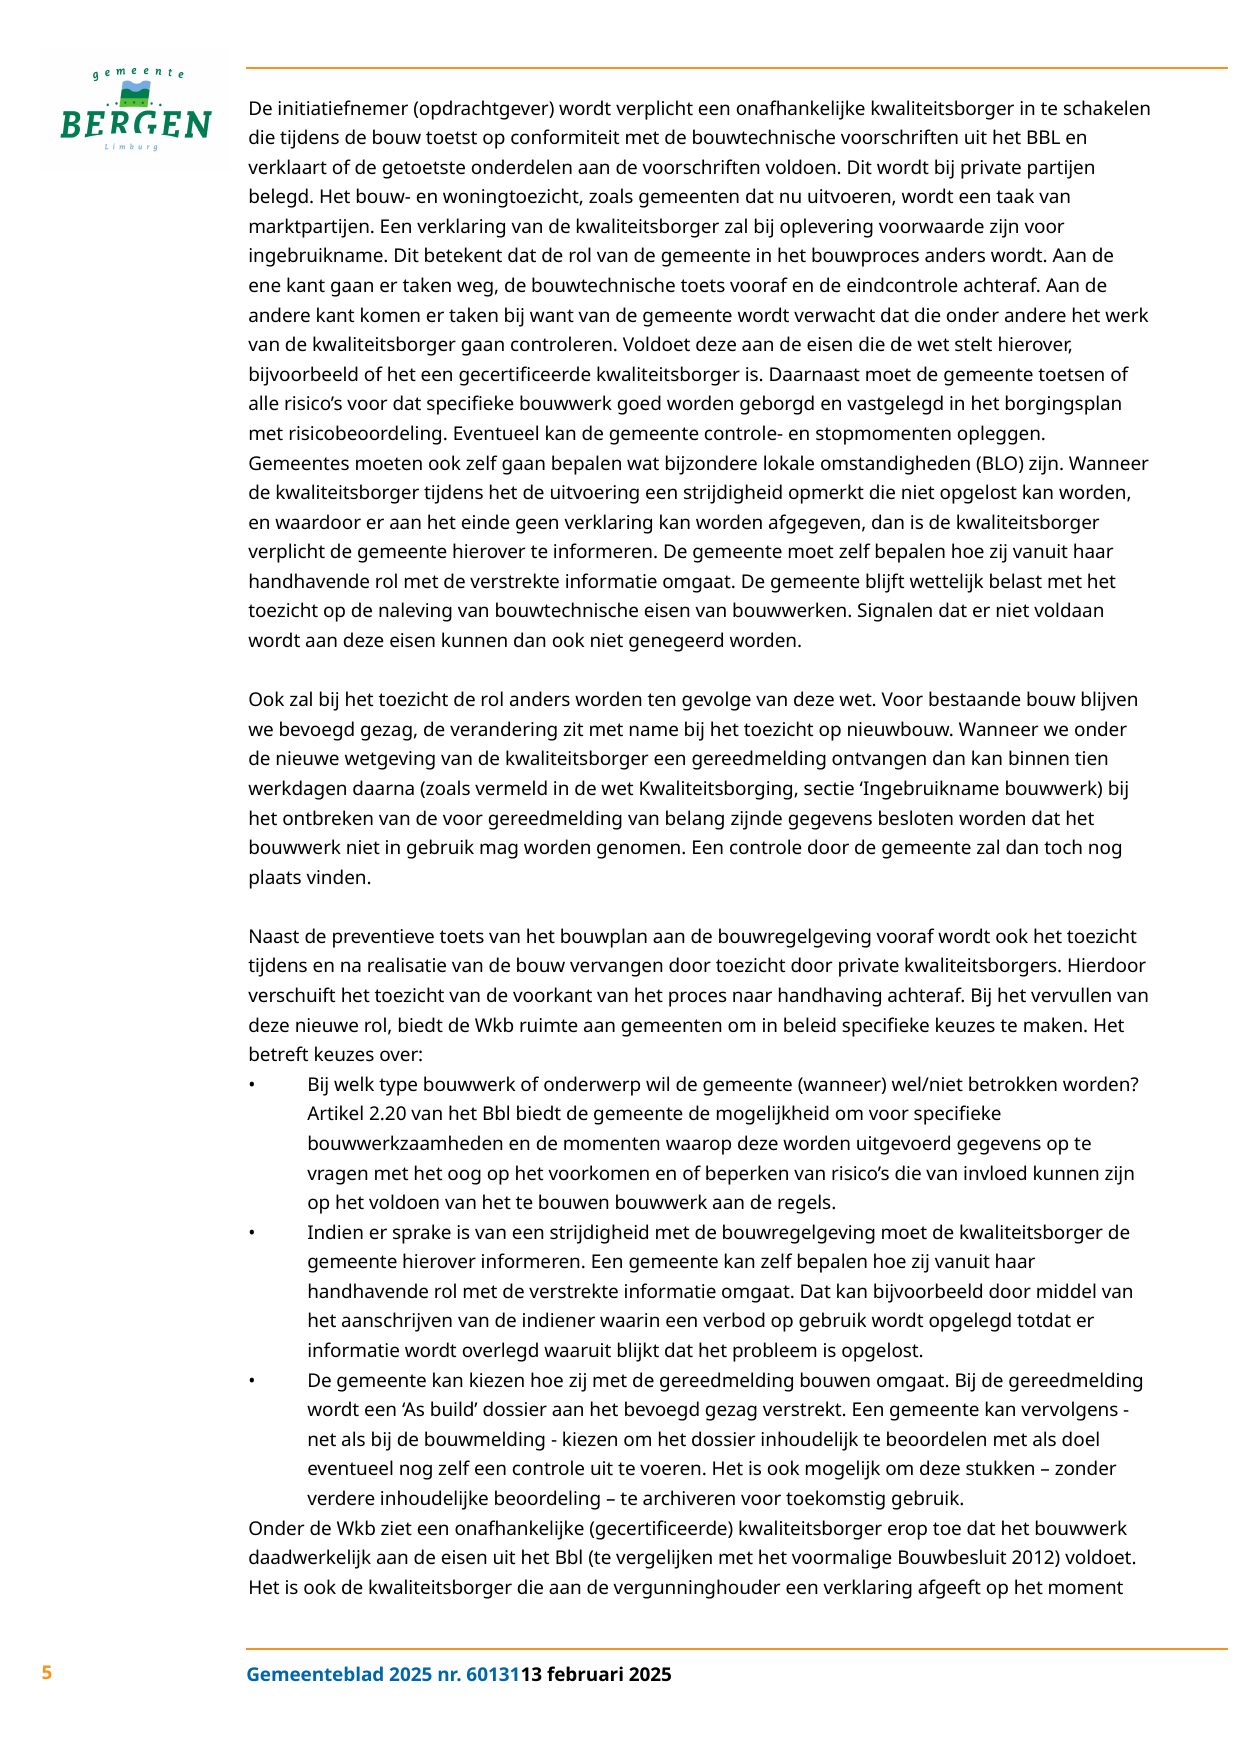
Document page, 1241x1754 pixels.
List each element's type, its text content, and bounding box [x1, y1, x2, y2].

text De initiatiefnemer (opdrachtgever) wordt verplicht een onafhankelijke kwaliteitsborger in te schakelen die tijdens de bouw toetst op conformiteit met de bouwtechnische voorschriften uit het BBL en verklaart of de getoetste onderdelen aan de voorschriften voldoen. Dit wordt bij private partijen belegd. Het bouw- en woningtoezicht, zoals gemeenten dat nu uitvoeren, wordt een taak van marktpartijen. Een verklaring van de kwaliteitsborger zal bij oplevering voorwaarde zijn voor ingebruikname. Dit betekent dat de rol van de gemeente in het bouwproces anders wordt. Aan de ene kant gaan er taken weg, de bouwtechnische toets vooraf en de eindcontrole achteraf. Aan de andere kant komen er taken bij want van de gemeente wordt verwacht dat die onder andere het werk van de kwaliteitsborger gaan controleren. Voldoet deze aan de eisen die de wet stelt hierover, bijvoorbeeld of het een gecertificeerde kwaliteitsborger is. Daarnaast moet de gemeente toetsen of alle risico’s voor dat specifieke bouwwerk goed worden geborgd en vastgelegd in het borgingsplan met risicobeoordeling. Eventueel kan de gemeente controle- en stopmomenten opleggen. Gemeentes moeten ook zelf gaan bepalen wat bijzondere lokale omstandigheden (BLO) zijn. Wanneer de kwaliteitsborger tijdens het de uitvoering een strijdigheid opmerkt die niet opgelost kan worden, en waardoor er aan het einde geen verklaring kan worden afgegeven, dan is de kwaliteitsborger verplicht de gemeente hierover te informeren. De gemeente moet zelf bepalen hoe zij vanuit haar handhavende rol met de verstrekte informatie omgaat. De gemeente blijft wettelijk belast met het toezicht op de naleving van bouwtechnische eisen van bouwwerken. Signalen dat er niet voldaan wordt aan deze eisen kunnen dan ook niet genegeerd worden. [248, 95, 1152, 653]
picture [41, 47, 231, 172]
list Indien er sprake is van een strijdigheid met de bouwregelgeving moet de kwaliteitsborger de gemeente hierover informeren. Een gemeente kan zelf bepalen hoe zij vanuit haar handhavende rol met de verstrekte informatie omgaat. Dat kan bijvoorbeeld door middel van het aanschrijven van de indiener waarin een verbod op gebruik wordt opgelegd totdat er informatie wordt overlegd waaruit blijkt dat het probleem is opgelost. [248, 1219, 1152, 1363]
text Ook zal bij het toezicht de rol anders worden ten gevolge van deze wet. Voor bestaande bouw blijven we bevoegd gezag, de verandering zit met name bij het toezicht op nieuwbouw. Wanneer we onder de nieuwe wetgeving van de kwaliteitsborger een gereedmelding ontvangen dan kan binnen tien werkdagen daarna (zoals vermeld in de wet Kwaliteitsborging, sectie ‘Ingebruikname bouwwerk) bij het ontbreken van de voor gereedmelding van belang zijnde gegevens besloten worden dat het bouwwerk niet in gebruik mag worden genomen. Een controle door de gemeente zal dan toch nog plaats vinden. [248, 686, 1152, 890]
list Bij welk type bouwwerk of onderwerp wil de gemeente (wanneer) wel/niet betrokken worden? Artikel 2.20 van het Bbl biedt de gemeente de mogelijkheid om voor specifieke bouwwerkzaamheden en de momenten waarop deze worden uitgevoerd gegevens op te vragen met het oog op het voorkomen en of beperken van risico’s die van invloed kunnen zijn op het voldoen van het te bouwen bouwwerk aan de regels. [248, 1071, 1152, 1215]
text Naast de preventieve toets van het bouwplan aan de bouwregelgeving vooraf wordt ook het toezicht tijdens en na realisatie van de bouw vervangen door toezicht door private kwaliteitsborgers. Hierdoor verschuift het toezicht van de voorkant van het proces naar handhaving achteraf. Bij het vervullen van deze nieuwe rol, biedt de Wkb ruimte aan gemeenten om in beleid specifieke keuzes te maken. Het betreft keuzes over: [248, 923, 1152, 1067]
list De gemeente kan kiezen hoe zij met de gereedmelding bouwen omgaat. Bij de gereedmelding wordt een ‘As build’ dossier aan het bevoegd gezag verstrekt. Een gemeente kan vervolgens - net als bij de bouwmelding - kiezen om het dossier inhoudelijk te beoordelen met als doel eventueel nog zelf een controle uit te voeren. Het is ook mogelijk om deze stukken – zonder verdere inhoudelijke beoordeling – te archiveren voor toekomstig gebruik. [248, 1367, 1152, 1511]
text Onder de Wkb ziet een onafhankelijke (gecertificeerde) kwaliteitsborger erop toe dat het bouwwerk daadwerkelijk aan de eisen uit het Bbl (te vergelijken met het voormalige Bouwbesluit 2012) voldoet. Het is ook de kwaliteitsborger die aan de vergunninghouder een verklaring afgeeft op het moment [248, 1515, 1152, 1600]
